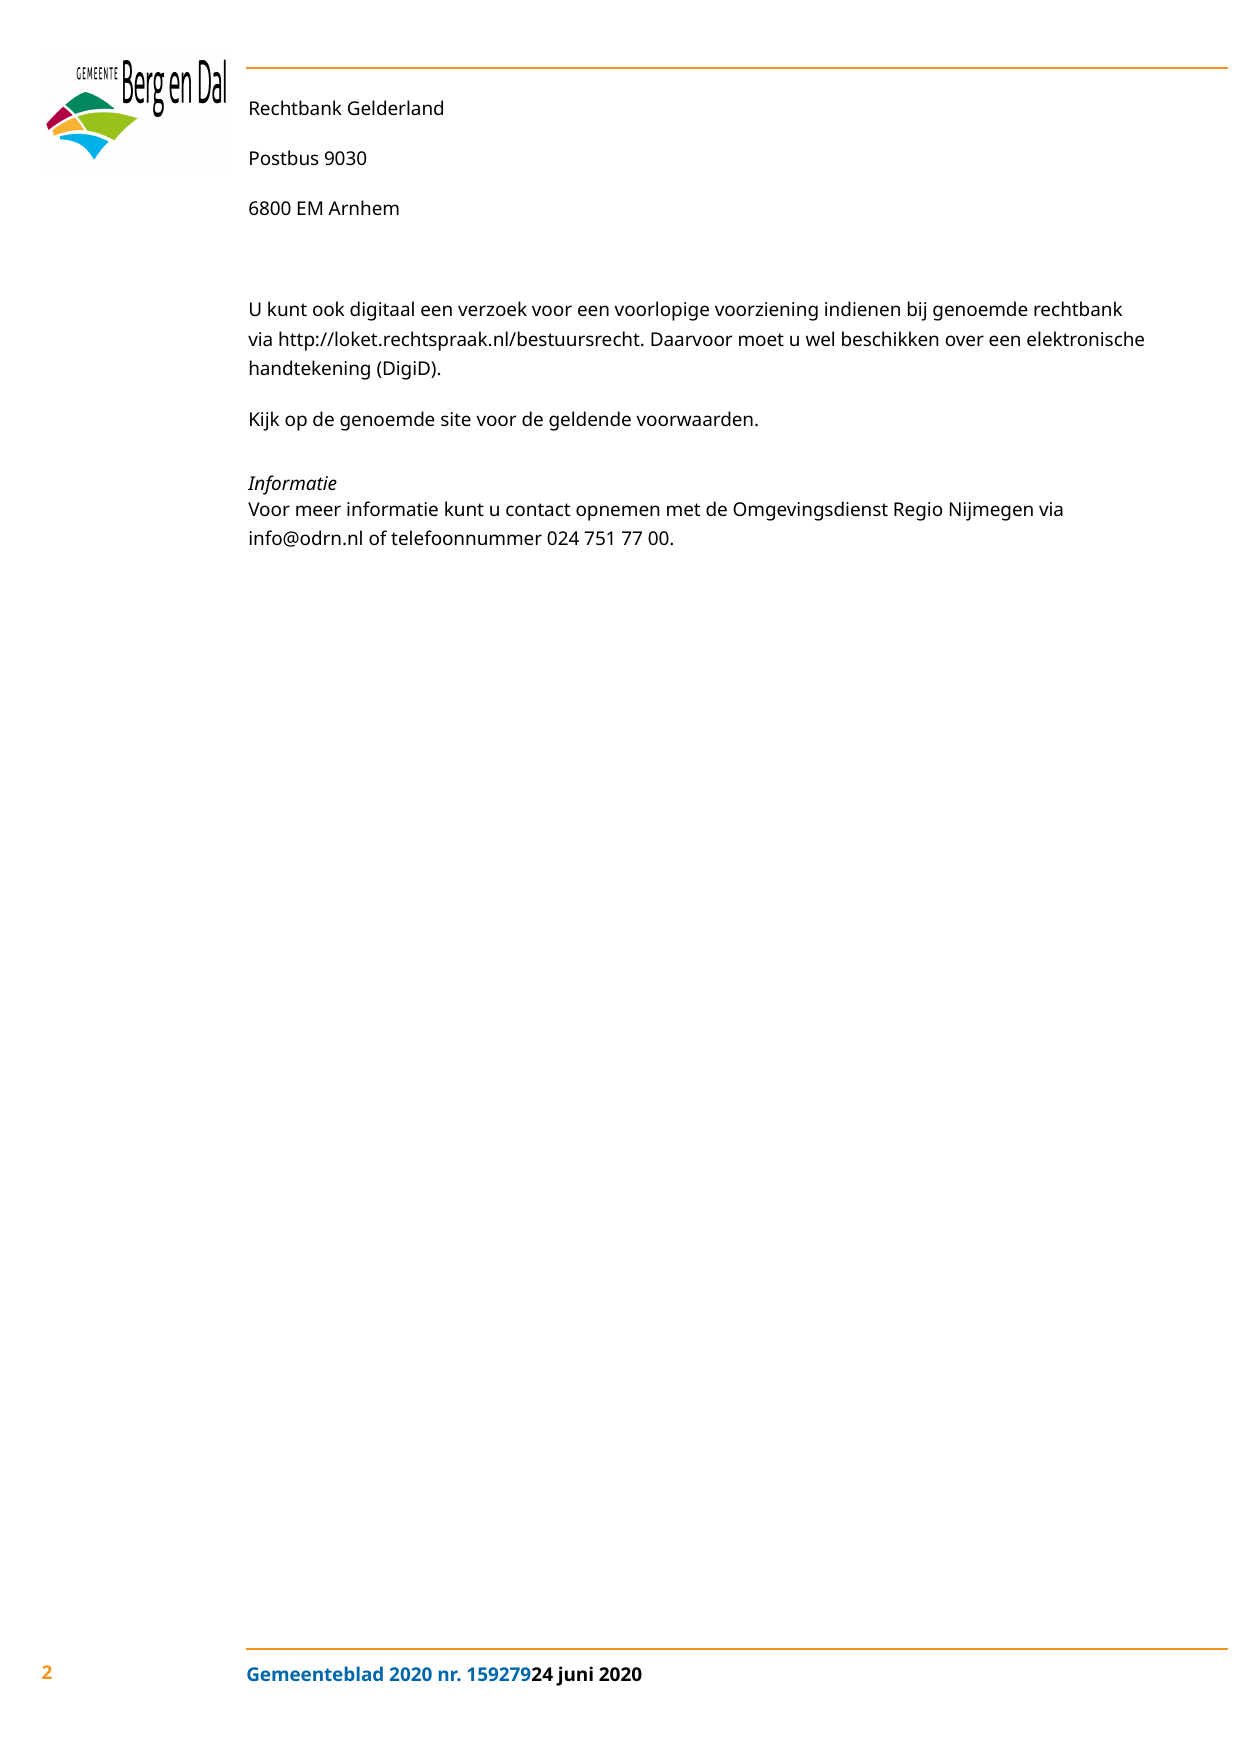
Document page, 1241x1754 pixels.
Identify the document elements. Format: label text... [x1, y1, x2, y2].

text Postbus 9030 [248, 145, 1152, 171]
text U kunt ook digitaal een verzoek voor een voorlopige voorziening indienen bij genoemde rechtbank via http://loket.rechtspraak.nl/bestuursrecht. Daarvoor moet u wel beschikken over een elektronische handtekening (DigiD). [248, 296, 1152, 381]
text 6800 EM Arnhem [248, 196, 1152, 221]
text Kijk op de genoemde site voor de geldende voorwaarden. [248, 406, 1152, 432]
picture [41, 47, 231, 172]
text Rechtbank Gelderland [248, 95, 1152, 121]
text Informatie [248, 470, 1152, 496]
text Voor meer informatie kunt u contact opnemen met de Omgevingsdienst Regio Nijmegen via info@odrn.nl of telefoonnummer 024 751 77 00. [248, 496, 1152, 551]
